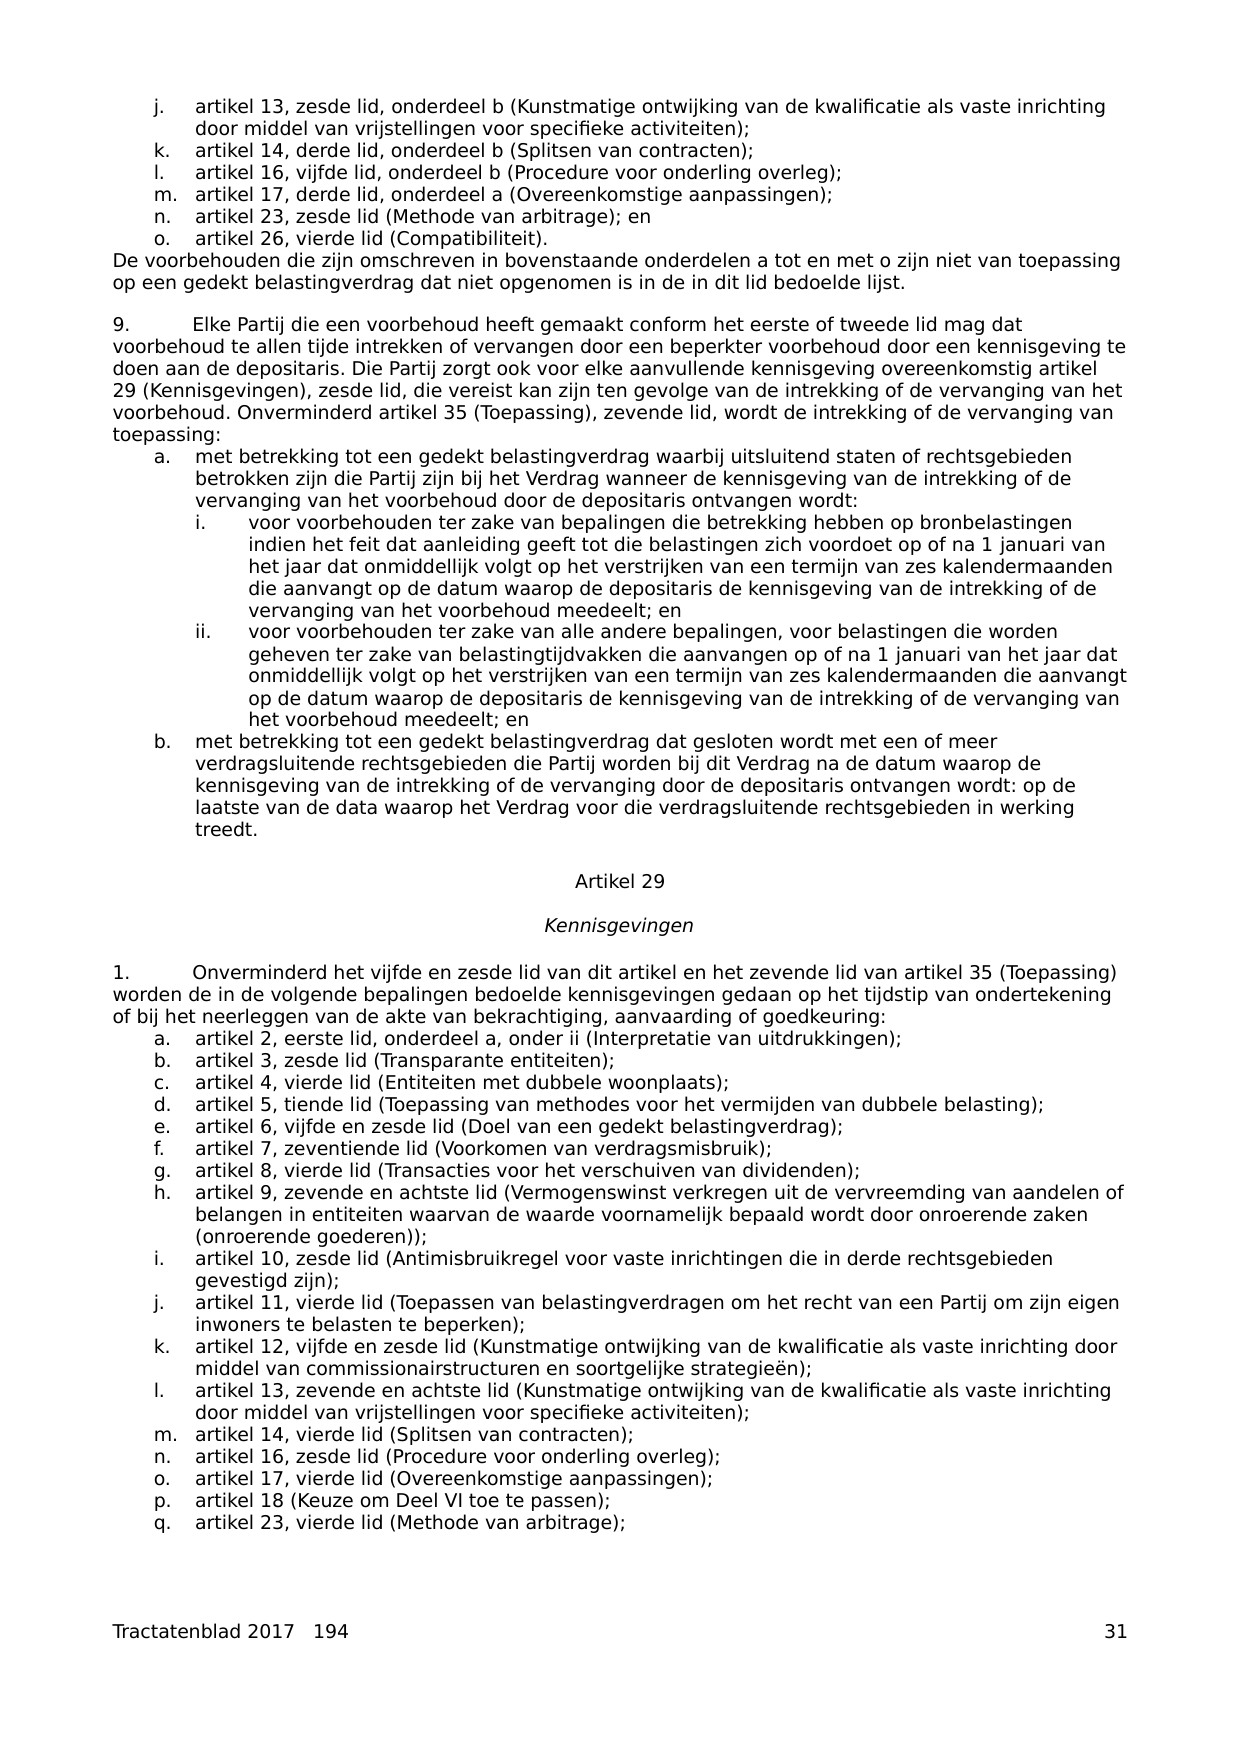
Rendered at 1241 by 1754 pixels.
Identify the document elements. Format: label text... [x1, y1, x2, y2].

text j. artikel 13, zesde lid, onderdeel b (Kunstmatige ontwijking van de kwalificatie als vaste inrichting door middel van vrijstellingen voor specifieke activiteiten); [153, 96, 1128, 140]
text b. met betrekking tot een gedekt belastingverdrag dat gesloten wordt met een of meer verdragsluitende rechtsgebieden die Partij worden bij dit Verdrag na de datum waarop de kennisgeving van de intrekking of de vervanging door de depositaris ontvangen wordt: op de laatste van de data waarop het Verdrag voor die verdragsluitende rechtsgebieden in werking treedt. [153, 731, 1128, 841]
text o. artikel 17, vierde lid (Overeenkomstige aanpassingen); [153, 1468, 1128, 1490]
text e. artikel 6, vijfde en zesde lid (Doel van een gedekt belastingverdrag); [153, 1116, 1128, 1138]
text o. artikel 26, vierde lid (Compatibiliteit). [153, 228, 1128, 250]
text q. artikel 23, vierde lid (Methode van arbitrage); [153, 1512, 1128, 1534]
text m. artikel 14, vierde lid (Splitsen van contracten); [153, 1424, 1128, 1446]
text g. artikel 8, vierde lid (Transacties voor het verschuiven van dividenden); [153, 1160, 1128, 1182]
text f. artikel 7, zeventiende lid (Voorkomen van verdragsmisbruik); [153, 1138, 1128, 1160]
text b. artikel 3, zesde lid (Transparante entiteiten); [153, 1050, 1128, 1072]
text m. artikel 17, derde lid, onderdeel a (Overeenkomstige aanpassingen); [153, 184, 1128, 206]
text n. artikel 16, zesde lid (Procedure voor onderling overleg); [153, 1446, 1128, 1468]
text a. met betrekking tot een gedekt belastingverdrag waarbij uitsluitend staten of rechtsgebieden betrokken zijn die Partij zijn bij het Verdrag wanneer de kennisgeving van de intrekking of de vervanging van het voorbehoud door de depositaris ontvangen wordt: [153, 446, 1128, 512]
text k. artikel 12, vijfde en zesde lid (Kunstmatige ontwijking van de kwalificatie als vaste inrichting door middel van commissionairstructuren en soortgelijke strategieën); [153, 1336, 1128, 1380]
text ii. voor voorbehouden ter zake van alle andere bepalingen, voor belastingen die worden geheven ter zake van belastingtijdvakken die aanvangen op of na 1 januari van het jaar dat onmiddellijk volgt op het verstrijken van een termijn van zes kalendermaanden die aanvangt op de datum waarop de depositaris de kennisgeving van de intrekking of de vervanging van het voorbehoud meedeelt; en [195, 621, 1128, 731]
text h. artikel 9, zevende en achtste lid (Vermogenswinst verkregen uit de vervreemding van aandelen of belangen in entiteiten waarvan de waarde voornamelijk bepaald wordt door onroerende zaken (onroerende goederen)); [153, 1182, 1128, 1248]
text l. artikel 13, zevende en achtste lid (Kunstmatige ontwijking van de kwalificatie als vaste inrichting door middel van vrijstellingen voor specifieke activiteiten); [153, 1380, 1128, 1424]
text c. artikel 4, vierde lid (Entiteiten met dubbele woonplaats); [153, 1072, 1128, 1094]
text l. artikel 16, vijfde lid, onderdeel b (Procedure voor onderling overleg); [153, 162, 1128, 184]
text 9. Elke Partij die een voorbehoud heeft gemaakt conform het eerste of tweede lid mag dat voorbehoud te allen tijde intrekken of vervangen door een beperkter voorbehoud door een kennisgeving te doen aan de depositaris. Die Partij zorgt ook voor elke aanvullende kennisgeving overeenkomstig artikel 29 (Kennisgevingen), zesde lid, die vereist kan zijn ten gevolge van de intrekking of de vervanging van het voorbehoud. Onverminderd artikel 35 (Toepassing), zevende lid, wordt de intrekking of de vervanging van toepassing: [112, 314, 1128, 446]
text j. artikel 11, vierde lid (Toepassen van belastingverdragen om het recht van een Partij om zijn eigen inwoners te belasten te beperken); [153, 1292, 1128, 1336]
subtitle Artikel 29 Kennisgevingen [112, 871, 1128, 937]
text k. artikel 14, derde lid, onderdeel b (Splitsen van contracten); [153, 140, 1128, 162]
text i. artikel 10, zesde lid (Antimisbruikregel voor vaste inrichtingen die in derde rechtsgebieden gevestigd zijn); [153, 1248, 1128, 1292]
text d. artikel 5, tiende lid (Toepassing van methodes voor het vermijden van dubbele belasting); [153, 1094, 1128, 1116]
text p. artikel 18 (Keuze om Deel VI toe te passen); [153, 1490, 1128, 1512]
text a. artikel 2, eerste lid, onderdeel a, onder ii (Interpretatie van uitdrukkingen); [153, 1028, 1128, 1050]
text De voorbehouden die zijn omschreven in bovenstaande onderdelen a tot en met o zijn niet van toepassing op een gedekt belastingverdrag dat niet opgenomen is in de in dit lid bedoelde lijst. [112, 250, 1128, 294]
text i. voor voorbehouden ter zake van bepalingen die betrekking hebben op bronbelastingen indien het feit dat aanleiding geeft tot die belastingen zich voordoet op of na 1 januari van het jaar dat onmiddellijk volgt op het verstrijken van een termijn van zes kalendermaanden die aanvangt op de datum waarop de depositaris de kennisgeving van de intrekking of de vervanging van het voorbehoud meedeelt; en [195, 512, 1128, 621]
text n. artikel 23, zesde lid (Methode van arbitrage); en [153, 206, 1128, 228]
text 1. Onverminderd het vijfde en zesde lid van dit artikel en het zevende lid van artikel 35 (Toepassing) worden de in de volgende bepalingen bedoelde kennisgevingen gedaan op het tijdstip van ondertekening of bij het neerleggen van de akte van bekrachtiging, aanvaarding of goedkeuring: [112, 962, 1128, 1028]
